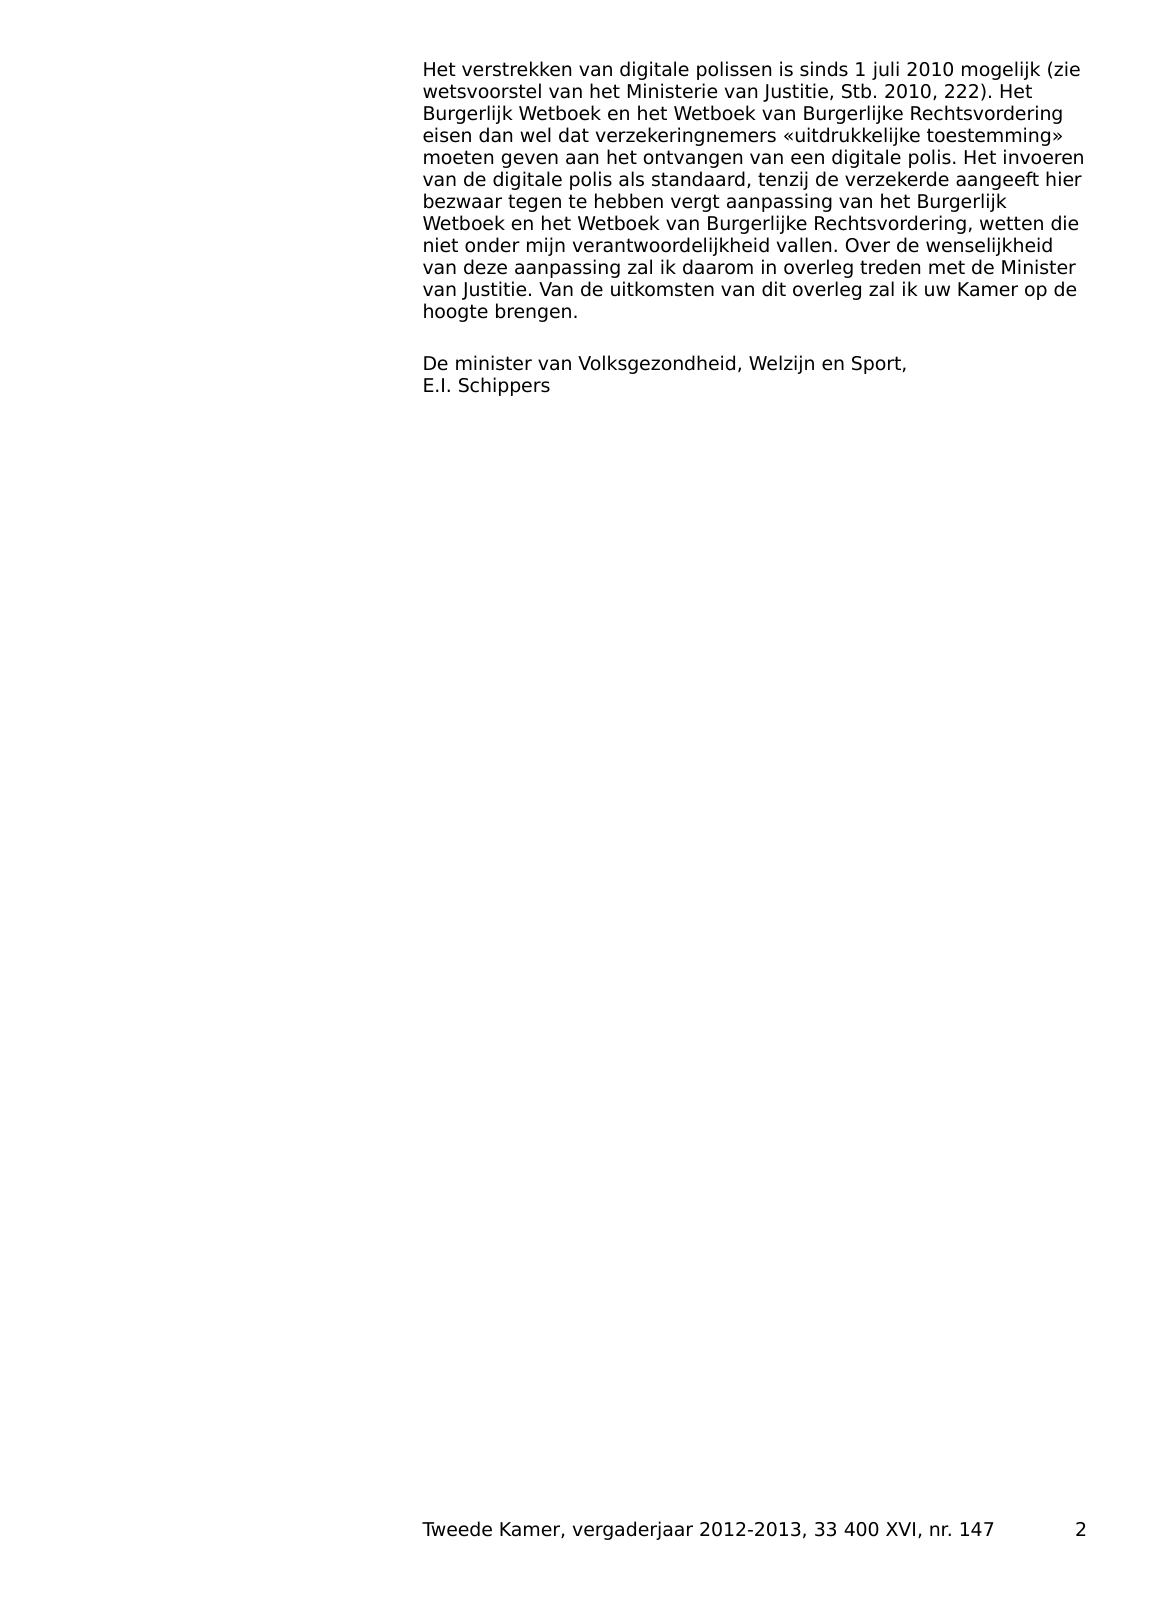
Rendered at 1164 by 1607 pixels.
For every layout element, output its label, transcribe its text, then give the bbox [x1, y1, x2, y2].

text De minister van Volksgezondheid, Welzijn en Sport, E.I. Schippers [422, 353, 1087, 397]
text Het verstrekken van digitale polissen is sinds 1 juli 2010 mogelijk (zie wetsvoorstel van het Ministerie van Justitie, Stb. 2010, 222). Het Burgerlijk Wetboek en het Wetboek van Burgerlijke Rechtsvordering eisen dan wel dat verzekeringnemers «uitdrukkelijke toestemming» moeten geven aan het ontvangen van een digitale polis. Het invoeren van de digitale polis als standaard, tenzij de verzekerde aangeeft hier bezwaar tegen te hebben vergt aanpassing van het Burgerlijk Wetboek en het Wetboek van Burgerlijke Rechtsvordering, wetten die niet onder mijn verantwoordelijkheid vallen. Over de wenselijkheid van deze aanpassing zal ik daarom in overleg treden met de Minister van Justitie. Van de uitkomsten van dit overleg zal ik uw Kamer op de hoogte brengen. [422, 59, 1087, 323]
